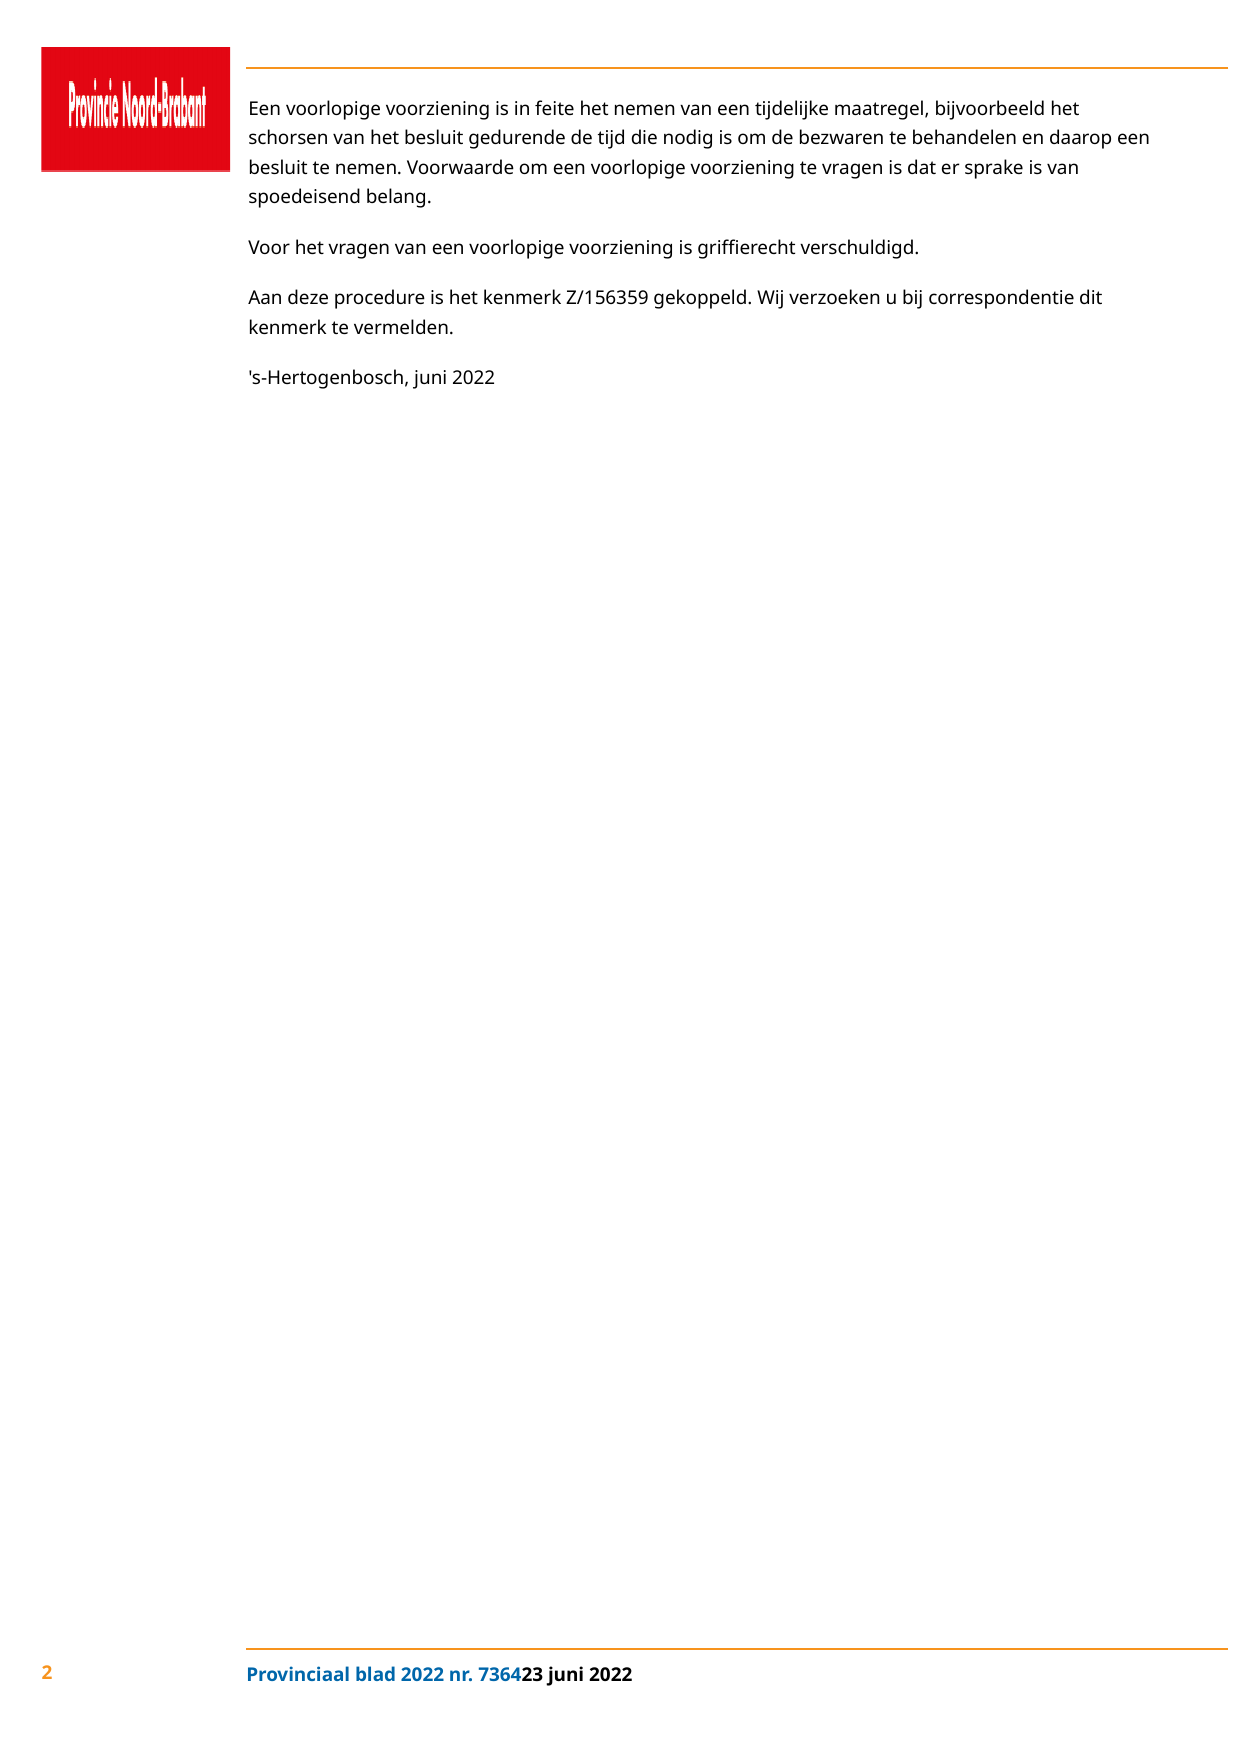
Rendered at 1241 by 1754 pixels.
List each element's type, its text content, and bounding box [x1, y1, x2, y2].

text 's-Hertogenbosch, juni 2022 [248, 364, 1152, 390]
picture [41, 47, 231, 172]
text Een voorlopige voorziening is in feite het nemen van een tijdelijke maatregel, bijvoorbeeld het schorsen van het besluit gedurende de tijd die nodig is om de bezwaren te behandelen en daarop een besluit te nemen. Voorwaarde om een voorlopige voorziening te vragen is dat er sprake is van spoedeisend belang. [248, 95, 1152, 209]
text Voor het vragen van een voorlopige voorziening is griffierecht verschuldigd. [248, 234, 1152, 260]
text Aan deze procedure is het kenmerk Z/156359 gekoppeld. Wij verzoeken u bij correspondentie dit kenmerk te vermelden. [248, 284, 1152, 340]
